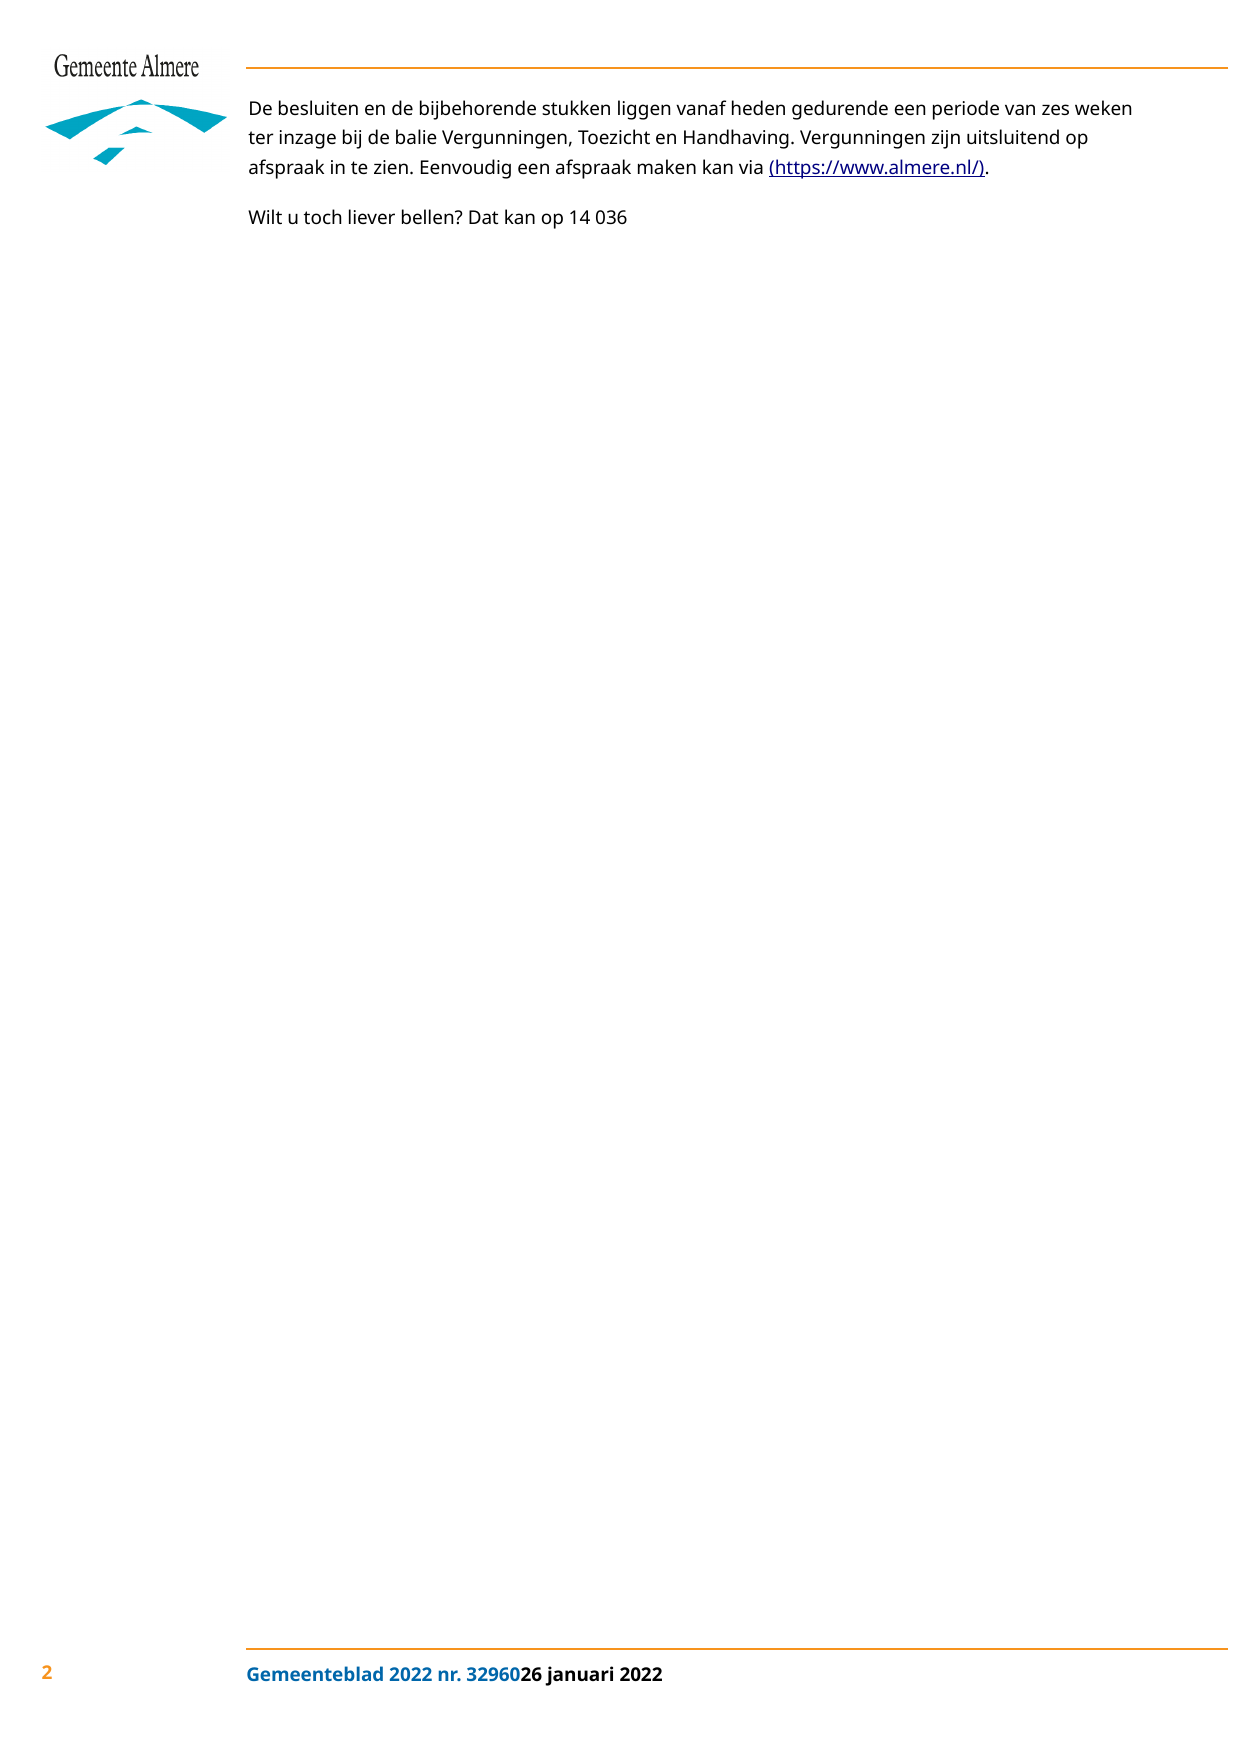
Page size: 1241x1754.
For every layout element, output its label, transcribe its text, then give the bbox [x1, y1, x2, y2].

text De besluiten en de bijbehorende stukken liggen vanaf heden gedurende een periode van zes weken ter inzage bij de balie Vergunningen, Toezicht en Handhaving. Vergunningen zijn uitsluitend op afspraak in te zien. Eenvoudig een afspraak maken kan via (https://www.almere.nl/). [248, 95, 1152, 180]
text Wilt u toch liever bellen? Dat kan op 14 036 [248, 204, 1152, 230]
picture [41, 47, 231, 172]
